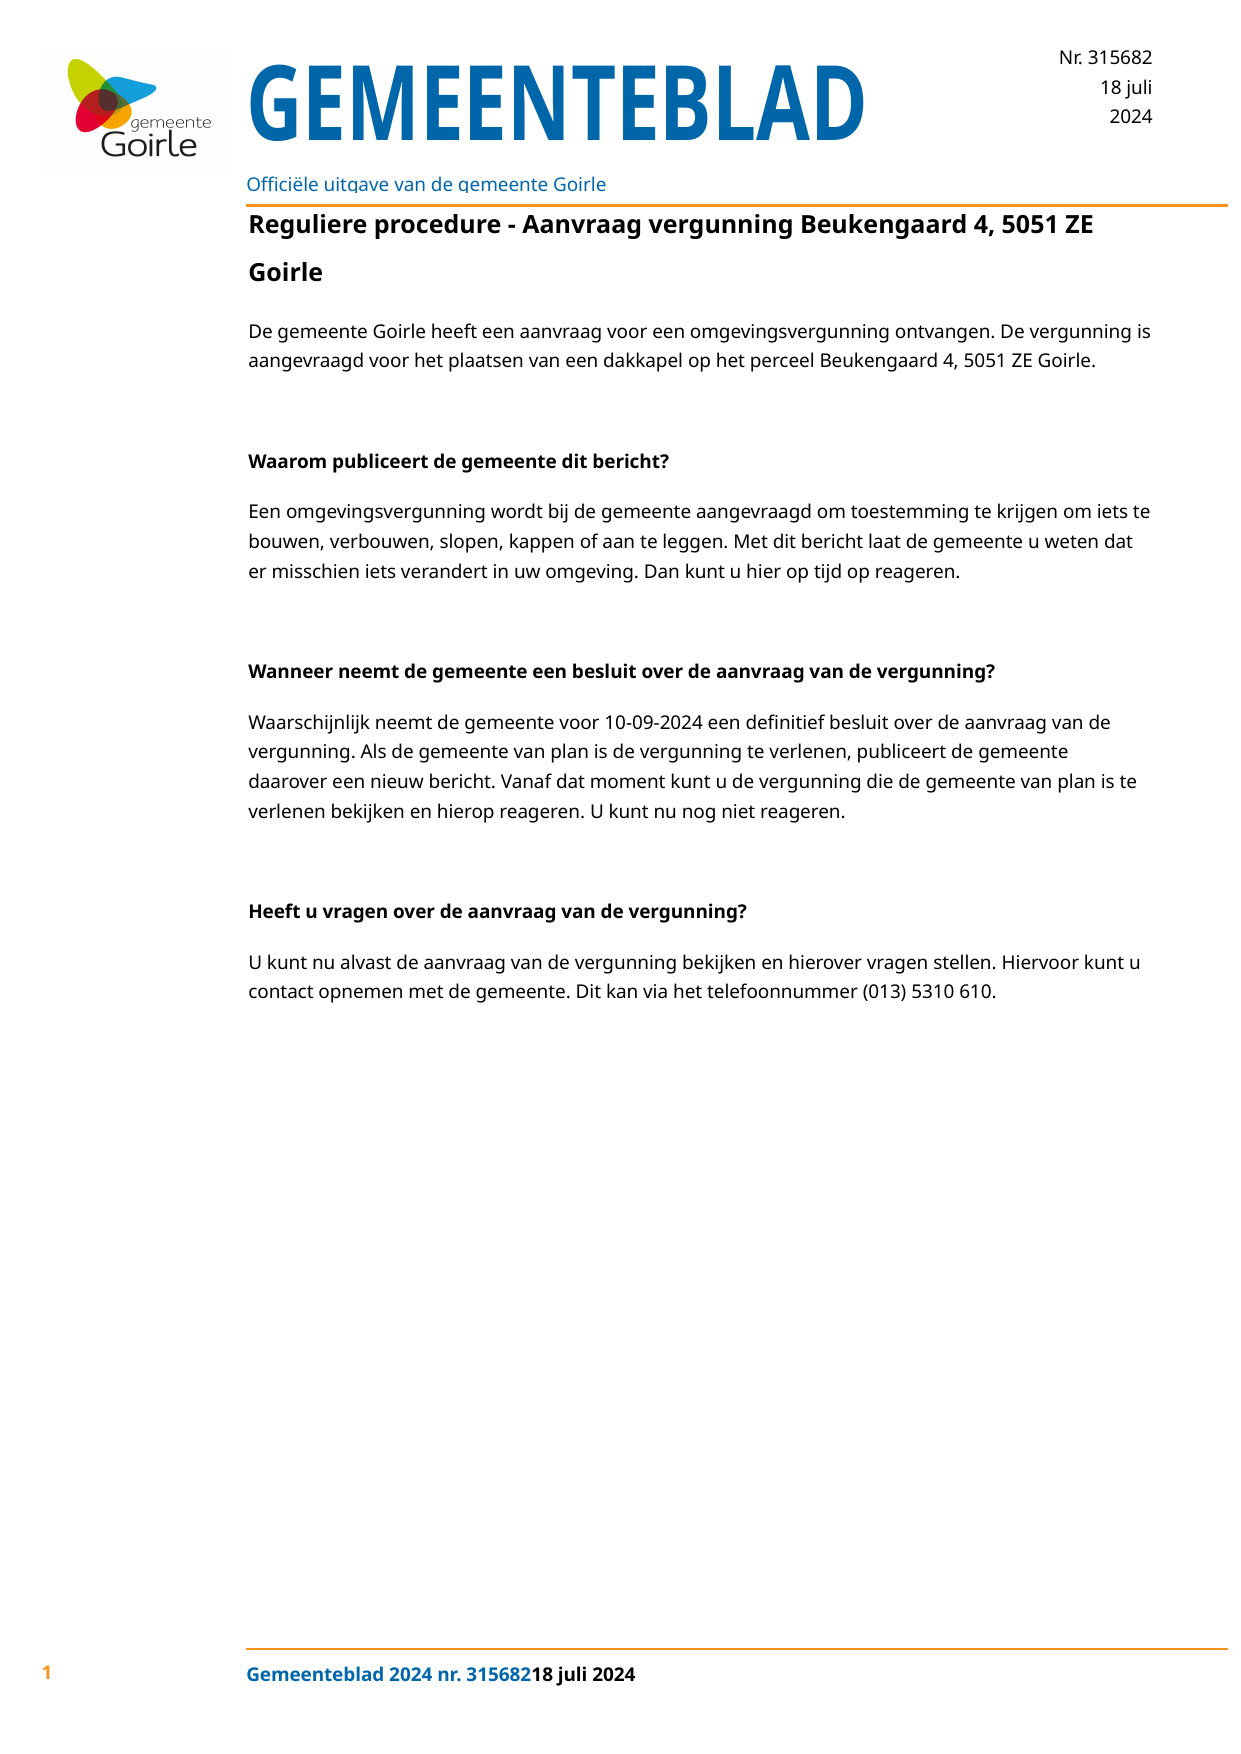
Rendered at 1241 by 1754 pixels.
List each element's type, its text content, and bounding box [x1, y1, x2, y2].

text Een omgevingsvergunning wordt bij de gemeente aangevraagd om toestemming te krijgen om iets te bouwen, verbouwen, slopen, kappen of aan te leggen. Met dit bericht laat de gemeente u weten dat er misschien iets verandert in uw omgeving. Dan kunt u hier op tijd op reageren. [248, 499, 1152, 584]
text Reguliere procedure - Aanvraag vergunning Beukengaard 4, 5051 ZE Goirle [248, 207, 1152, 288]
text U kunt nu alvast de aanvraag van de vergunning bekijken en hierover vragen stellen. Hiervoor kunt u contact opnemen met de gemeente. Dit kan via het telefoonnummer (013) 5310 610. [248, 949, 1152, 1004]
picture [41, 47, 231, 172]
text Wanneer neemt de gemeente een besluit over de aanvraag van de vergunning? [248, 659, 1152, 684]
text Heeft u vragen over de aanvraag van de vergunning? [248, 899, 1152, 924]
text Waarom publiceert de gemeente dit bericht? [248, 448, 1152, 474]
text Waarschijnlijk neemt de gemeente voor 10-09-2024 een definitief besluit over de aanvraag van de vergunning. Als de gemeente van plan is de vergunning te verlenen, publiceert de gemeente daarover een nieuw bericht. Vanaf dat moment kunt u de vergunning die de gemeente van plan is te verlenen bekijken en hierop reageren. U kunt nu nog niet reageren. [248, 709, 1152, 824]
text De gemeente Goirle heeft een aanvraag voor een omgevingsvergunning ontvangen. De vergunning is aangevraagd voor het plaatsen van een dakkapel op het perceel Beukengaard 4, 5051 ZE Goirle. [248, 318, 1152, 373]
